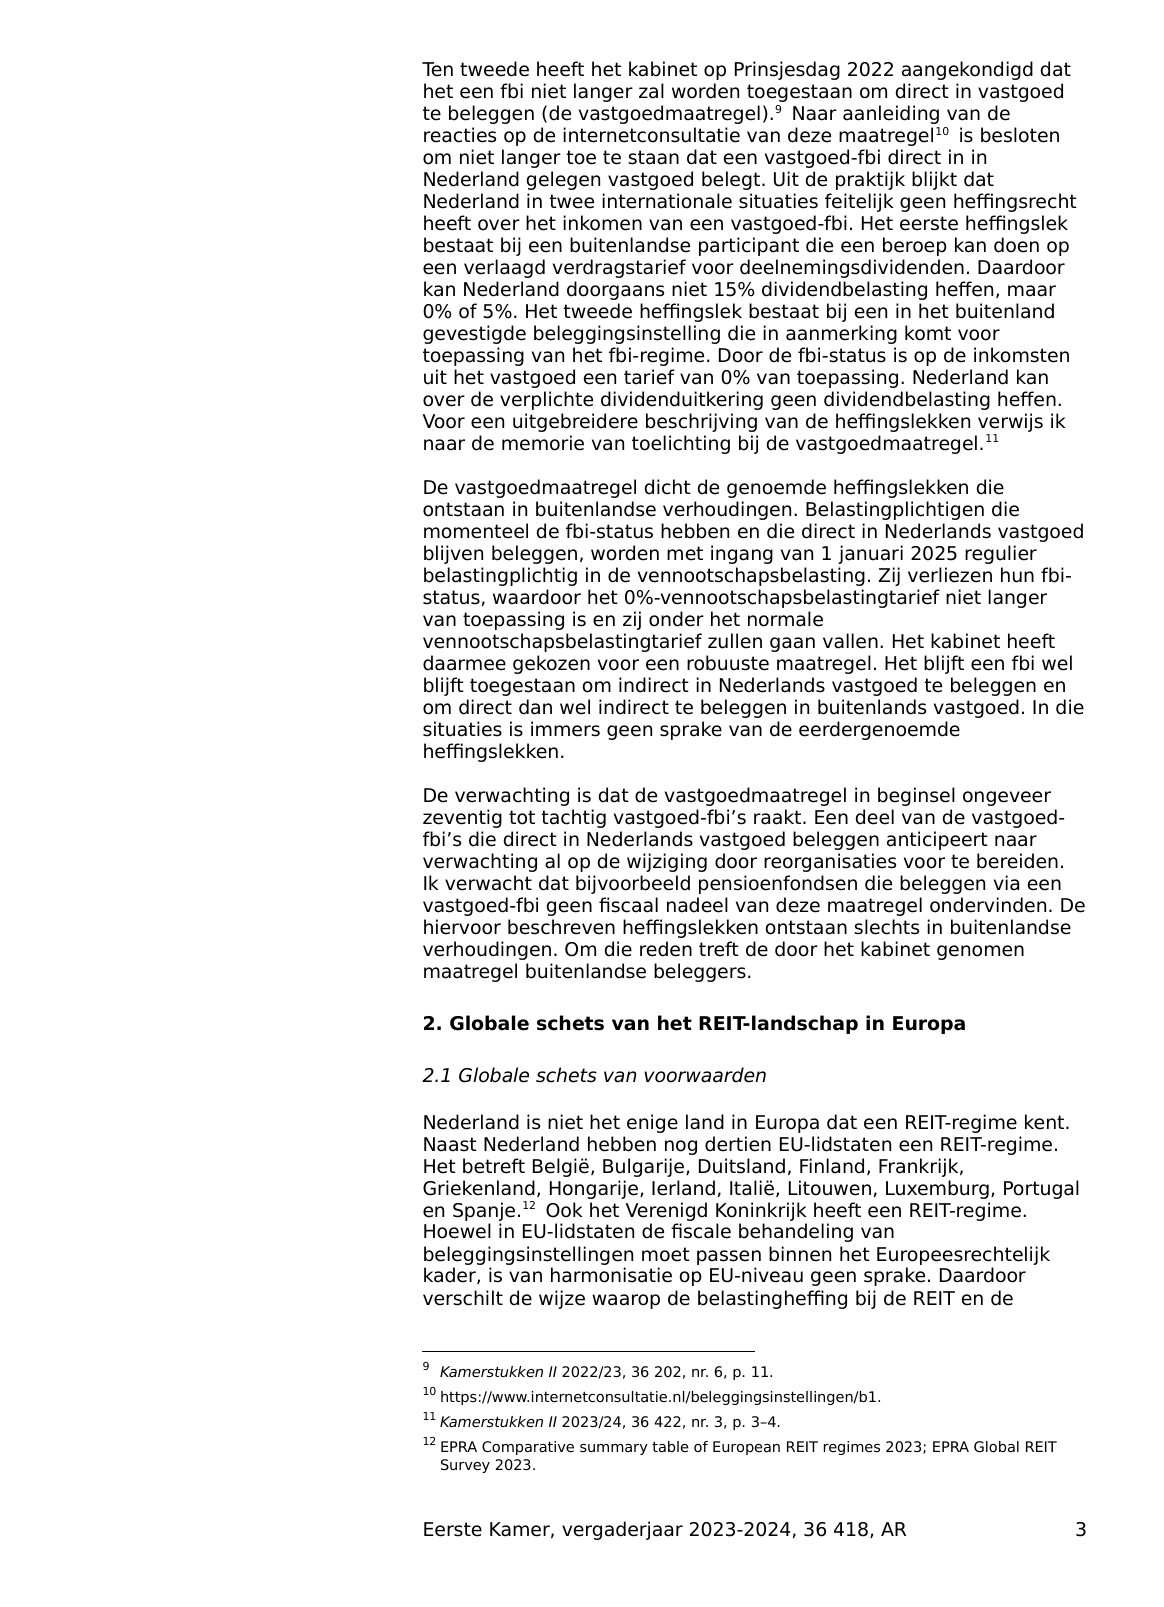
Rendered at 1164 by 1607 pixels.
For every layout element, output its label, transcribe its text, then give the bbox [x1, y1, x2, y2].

text De vastgoedmaatregel dicht de genoemde heffingslekken die ontstaan in buitenlandse verhoudingen. Belastingplichtigen die momenteel de fbi-status hebben en die direct in Nederlands vastgoed blijven beleggen, worden met ingang van 1 januari 2025 regulier belastingplichtig in de vennootschapsbelasting. Zij verliezen hun fbi-status, waardoor het 0%-vennootschapsbelastingtarief niet langer van toepassing is en zij onder het normale vennootschapsbelastingtarief zullen gaan vallen. Het kabinet heeft daarmee gekozen voor een robuuste maatregel. Het blijft een fbi wel blijft toegestaan om indirect in Nederlands vastgoed te beleggen en om direct dan wel indirect te beleggen in buitenlands vastgoed. In die situaties is immers geen sprake van de eerdergenoemde heffingslekken. [422, 477, 1087, 763]
text Ten tweede heeft het kabinet op Prinsjesdag 2022 aangekondigd dat het een fbi niet langer zal worden toegestaan om direct in vastgoed te beleggen (de vastgoedmaatregel). Naar aanleiding van de reacties op de internetconsultatie van deze maatregel is besloten om niet langer toe te staan dat een vastgoed-fbi direct in in Nederland gelegen vastgoed belegt. Uit de praktijk blijkt dat Nederland in twee internationale situaties feitelijk geen heffingsrecht heeft over het inkomen van een vastgoed-fbi. Het eerste heffingslek bestaat bij een buitenlandse participant die een beroep kan doen op een verlaagd verdragstarief voor deelnemingsdividenden. Daardoor kan Nederland doorgaans niet 15% dividendbelasting heffen, maar 0% of 5%. Het tweede heffingslek bestaat bij een in het buitenland gevestigde beleggingsinstelling die in aanmerking komt voor toepassing van het fbi-regime. Door de fbi-status is op de inkomsten uit het vastgoed een tarief van 0% van toepassing. Nederland kan over de verplichte dividenduitkering geen dividendbelasting heffen. Voor een uitgebreidere beschrijving van de heffingslekken verwijs ik naar de memorie van toelichting bij de vastgoedmaatregel. [422, 59, 1087, 455]
text https://www.internetconsultatie.nl/beleggingsinstellingen/b1. [422, 1385, 1087, 1407]
text Kamerstukken II 2023/24, 36 422, nr. 3, p. 3–4. [422, 1410, 1087, 1432]
subtitle 2.1 Globale schets van voorwaarden [422, 1064, 1087, 1087]
subtitle 2. Globale schets van het REIT-landschap in Europa [422, 1013, 1087, 1034]
text Kamerstukken II 2022/23, 36 202, nr. 6, p. 11. [422, 1360, 1087, 1382]
text EPRA Comparative summary table of European REIT regimes 2023; EPRA Global REIT Survey 2023. [422, 1435, 1087, 1474]
text Nederland is niet het enige land in Europa dat een REIT-regime kent. Naast Nederland hebben nog dertien EU-lidstaten een REIT-regime. Het betreft België, Bulgarije, Duitsland, Finland, Frankrijk, Griekenland, Hongarije, Ierland, Italië, Litouwen, Luxemburg, Portugal en Spanje. Ook het Verenigd Koninkrijk heeft een REIT-regime. Hoewel in EU-lidstaten de fiscale behandeling van beleggingsinstellingen moet passen binnen het Europeesrechtelijk kader, is van harmonisatie op EU-niveau geen sprake. Daardoor verschilt de wijze waarop de belastingheffing bij de REIT en de [422, 1112, 1087, 1309]
text De verwachting is dat de vastgoedmaatregel in beginsel ongeveer zeventig tot tachtig vastgoed-fbi’s raakt. Een deel van de vastgoed-fbi’s die direct in Nederlands vastgoed beleggen anticipeert naar verwachting al op de wijziging door reorganisaties voor te bereiden. Ik verwacht dat bijvoorbeeld pensioenfondsen die beleggen via een vastgoed-fbi geen fiscaal nadeel van deze maatregel ondervinden. De hiervoor beschreven heffingslekken ontstaan slechts in buitenlandse verhoudingen. Om die reden treft de door het kabinet genomen maatregel buitenlandse beleggers. [422, 785, 1087, 983]
